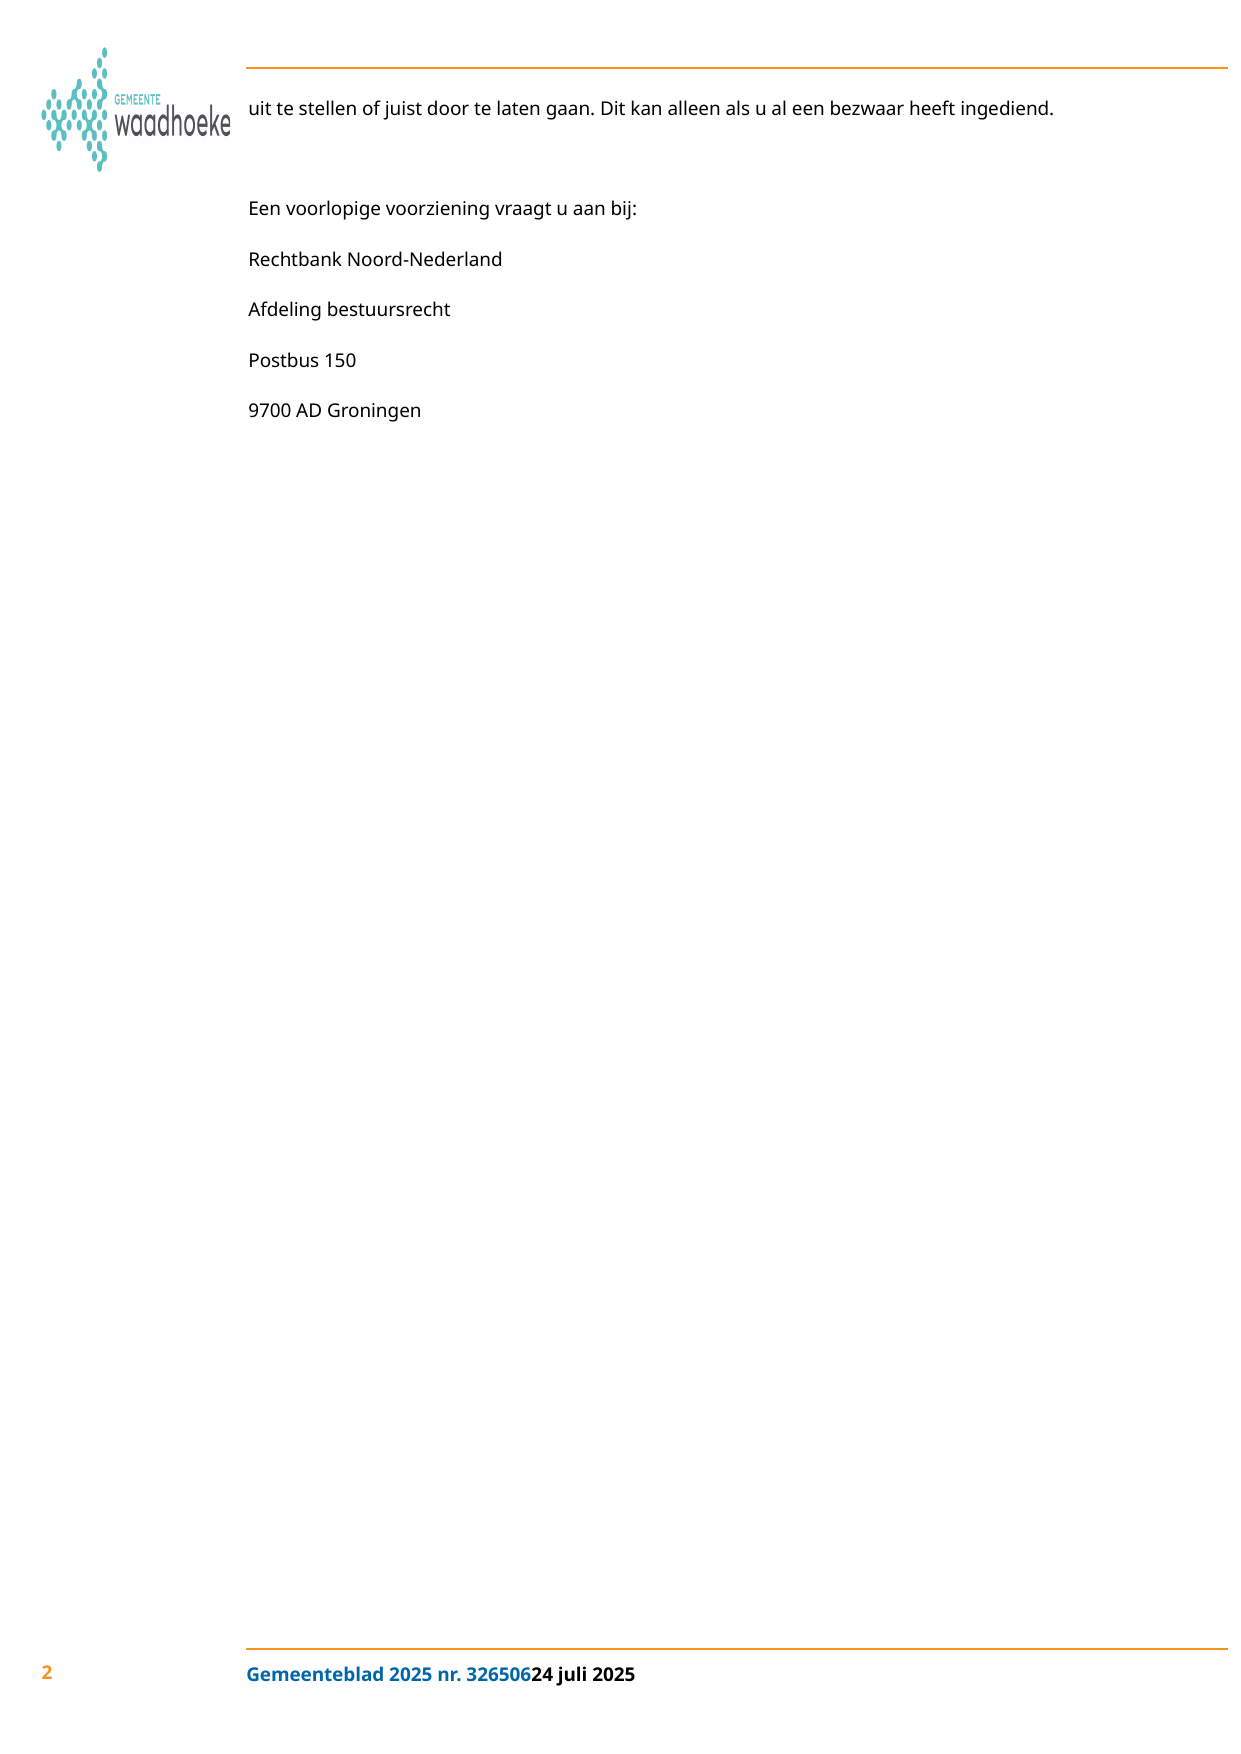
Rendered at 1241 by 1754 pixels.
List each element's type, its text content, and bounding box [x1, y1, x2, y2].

text uit te stellen of juist door te laten gaan. Dit kan alleen als u al een bezwaar heeft ingediend. [248, 95, 1152, 121]
text Een voorlopige voorziening vraagt u aan bij: [248, 196, 1152, 221]
picture [41, 47, 231, 172]
text Afdeling bestuursrecht [248, 296, 1152, 322]
text Rechtbank Noord-Nederland [248, 246, 1152, 272]
text Postbus 150 [248, 347, 1152, 373]
text 9700 AD Groningen [248, 397, 1152, 423]
